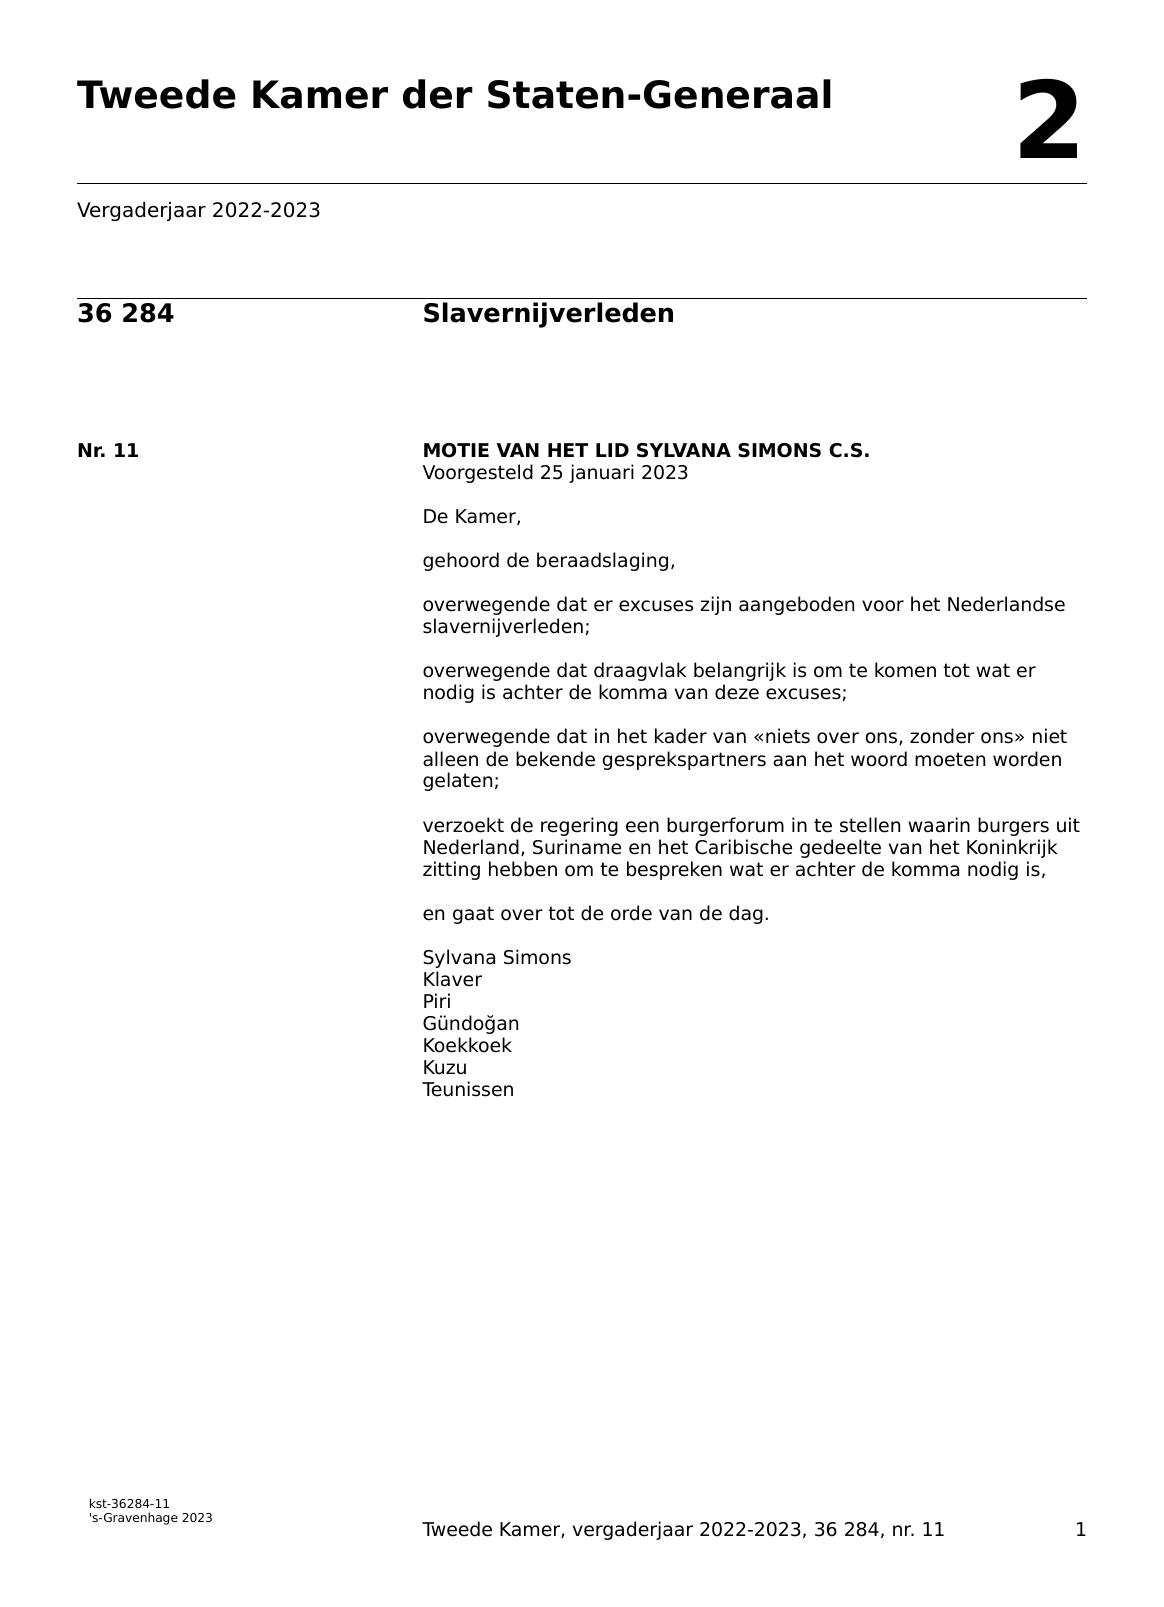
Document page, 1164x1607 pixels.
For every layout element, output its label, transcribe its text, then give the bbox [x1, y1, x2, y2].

text Sylvana Simons [422, 947, 1087, 969]
text en gaat over tot de orde van de dag. [422, 903, 1087, 925]
table_header Tweede Kamer der Staten-Generaal [77, 59, 886, 183]
text Kuzu [422, 1057, 1087, 1079]
text De Kamer, [422, 506, 1087, 528]
text 's-Gravenhage 2023 [88, 1511, 323, 1525]
text Koekkoek [422, 1035, 1087, 1057]
subtitle Nr. 11 MOTIE VAN HET LID SYLVANA SIMONS C.S. [77, 440, 1087, 462]
text gehoord de beraadslaging, [422, 550, 1087, 572]
text overwegende dat er excuses zijn aangeboden voor het Nederlandse slavernijverleden; [422, 594, 1087, 638]
text Klaver [422, 969, 1087, 991]
text verzoekt de regering een burgerforum in te stellen waarin burgers uit Nederland, Suriname en het Caribische gedeelte van het Koninkrijk zitting hebben om te bespreken wat er achter de komma nodig is, [422, 814, 1087, 881]
text Gündoğan [422, 1013, 1087, 1035]
text overwegende dat draagvlak belangrijk is om te komen tot wat er nodig is achter de komma van deze excuses; [422, 660, 1087, 704]
text Teunissen [422, 1079, 1087, 1101]
table_header 2 [886, 59, 1087, 183]
text Voorgesteld 25 januari 2023 [422, 462, 1087, 484]
table_cell Vergaderjaar 2022-2023 [77, 184, 1087, 298]
subtitle 36 284 Slavernijverleden [77, 299, 1087, 329]
text overwegende dat in het kader van «niets over ons, zonder ons» niet alleen de bekende gesprekspartners aan het woord moeten worden gelaten; [422, 726, 1087, 792]
text Piri [422, 991, 1087, 1013]
text kst-36284-11 [88, 1497, 323, 1511]
